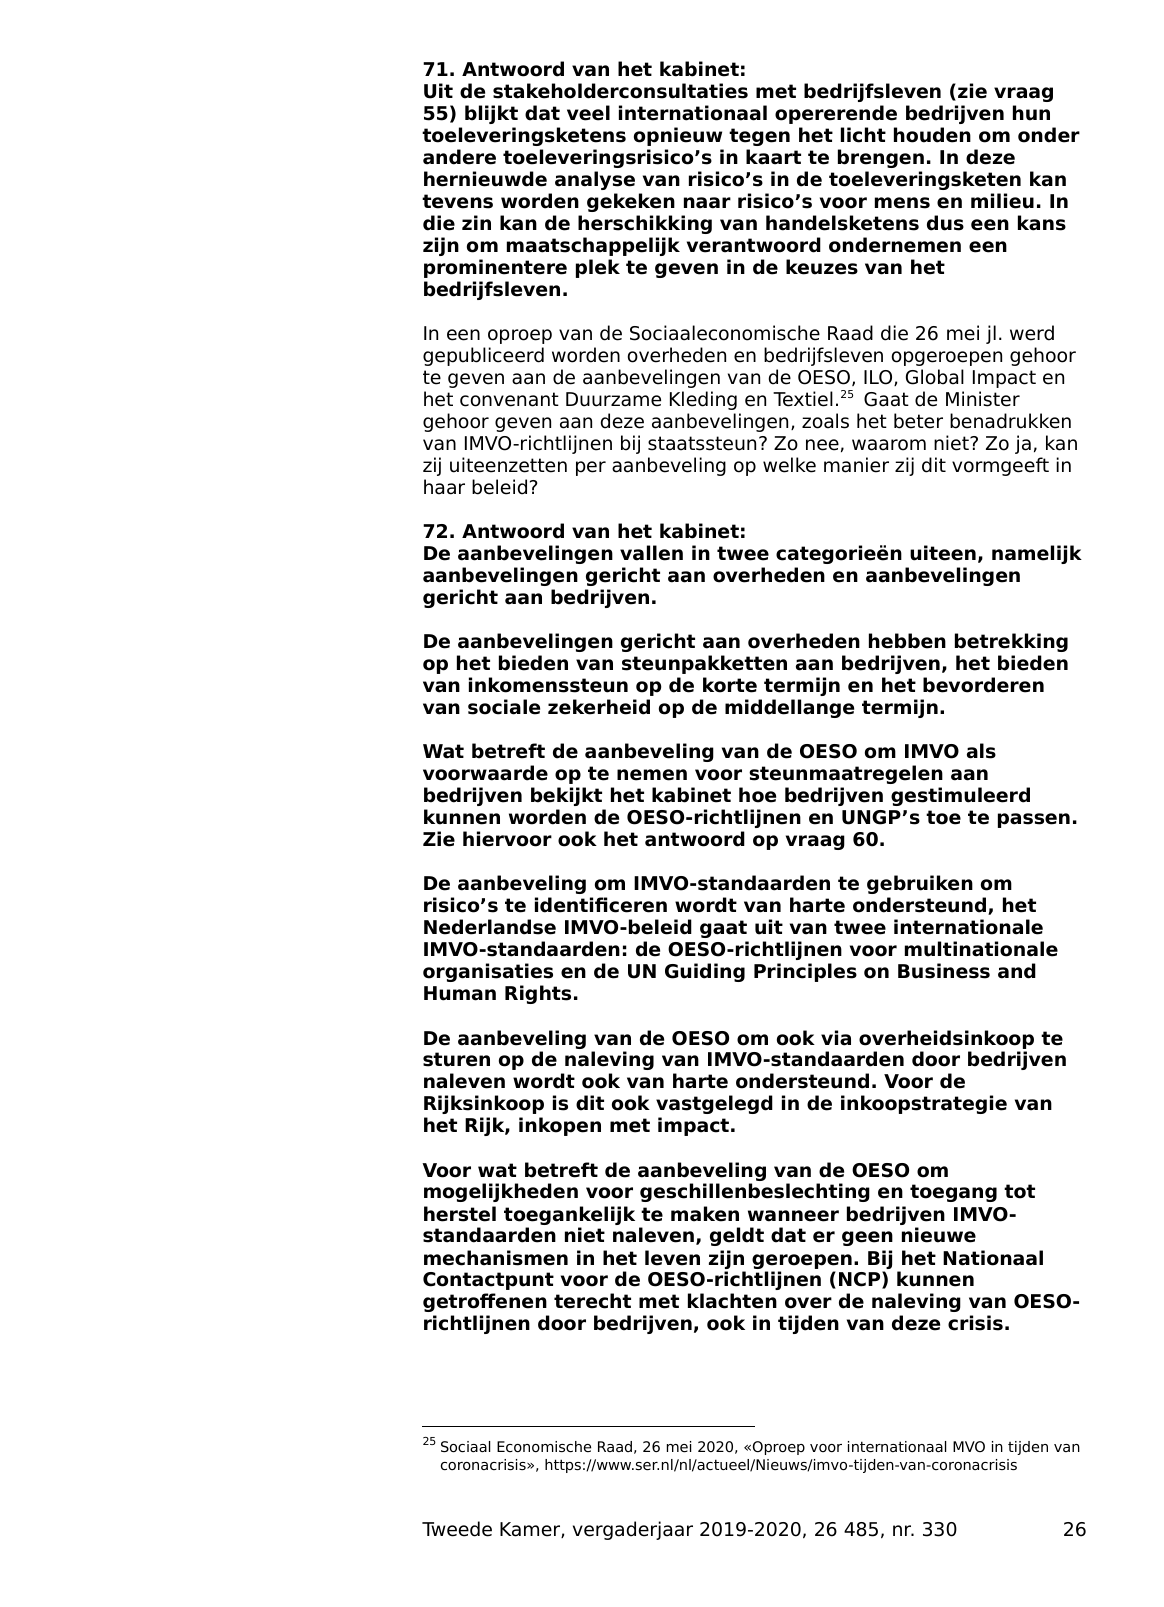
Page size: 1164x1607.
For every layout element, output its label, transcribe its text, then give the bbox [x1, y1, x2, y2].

text De aanbevelingen vallen in twee categorieën uiteen, namelijk aanbevelingen gericht aan overheden en aanbevelingen gericht aan bedrijven. [422, 543, 1087, 609]
text De aanbevelingen gericht aan overheden hebben betrekking op het bieden van steunpakketten aan bedrijven, het bieden van inkomenssteun op de korte termijn en het bevorderen van sociale zekerheid op de middellange termijn. [422, 631, 1087, 719]
text De aanbeveling van de OESO om ook via overheidsinkoop te sturen op de naleving van IMVO-standaarden door bedrijven naleven wordt ook van harte ondersteund. Voor de Rijksinkoop is dit ook vastgelegd in de inkoopstrategie van het Rijk, inkopen met impact. [422, 1027, 1087, 1137]
text In een oproep van de Sociaaleconomische Raad die 26 mei jl. werd gepubliceerd worden overheden en bedrijfsleven opgeroepen gehoor te geven aan de aanbevelingen van de OESO, ILO, Global Impact en het convenant Duurzame Kleding en Textiel. Gaat de Minister gehoor geven aan deze aanbevelingen, zoals het beter benadrukken van IMVO-richtlijnen bij staatssteun? Zo nee, waarom niet? Zo ja, kan zij uiteenzetten per aanbeveling op welke manier zij dit vormgeeft in haar beleid? [422, 323, 1087, 499]
text Uit de stakeholderconsultaties met bedrijfsleven (zie vraag 55) blijkt dat veel internationaal opererende bedrijven hun toeleveringsketens opnieuw tegen het licht houden om onder andere toeleveringsrisico’s in kaart te brengen. In deze hernieuwde analyse van risico’s in de toeleveringsketen kan tevens worden gekeken naar risico’s voor mens en milieu. In die zin kan de herschikking van handelsketens dus een kans zijn om maatschappelijk verantwoord ondernemen een prominentere plek te geven in de keuzes van het bedrijfsleven. [422, 81, 1087, 301]
text 71. Antwoord van het kabinet: [422, 59, 1087, 81]
text Sociaal Economische Raad, 26 mei 2020, «Oproep voor internationaal MVO in tijden van coronacrisis», https://www.ser.nl/nl/actueel/Nieuws/imvo-tijden-van-coronacrisis [422, 1435, 1087, 1474]
text Voor wat betreft de aanbeveling van de OESO om mogelijkheden voor geschillenbeslechting en toegang tot herstel toegankelijk te maken wanneer bedrijven IMVO-standaarden niet naleven, geldt dat er geen nieuwe mechanismen in het leven zijn geroepen. Bij het Nationaal Contactpunt voor de OESO-richtlijnen (NCP) kunnen getroffenen terecht met klachten over de naleving van OESO-richtlijnen door bedrijven, ook in tijden van deze crisis. [422, 1159, 1087, 1335]
text Wat betreft de aanbeveling van de OESO om IMVO als voorwaarde op te nemen voor steunmaatregelen aan bedrijven bekijkt het kabinet hoe bedrijven gestimuleerd kunnen worden de OESO-richtlijnen en UNGP’s toe te passen. Zie hiervoor ook het antwoord op vraag 60. [422, 741, 1087, 851]
text 72. Antwoord van het kabinet: [422, 521, 1087, 543]
text De aanbeveling om IMVO-standaarden te gebruiken om risico’s te identificeren wordt van harte ondersteund, het Nederlandse IMVO-beleid gaat uit van twee internationale IMVO-standaarden: de OESO-richtlijnen voor multinationale organisaties en de UN Guiding Principles on Business and Human Rights. [422, 873, 1087, 1005]
